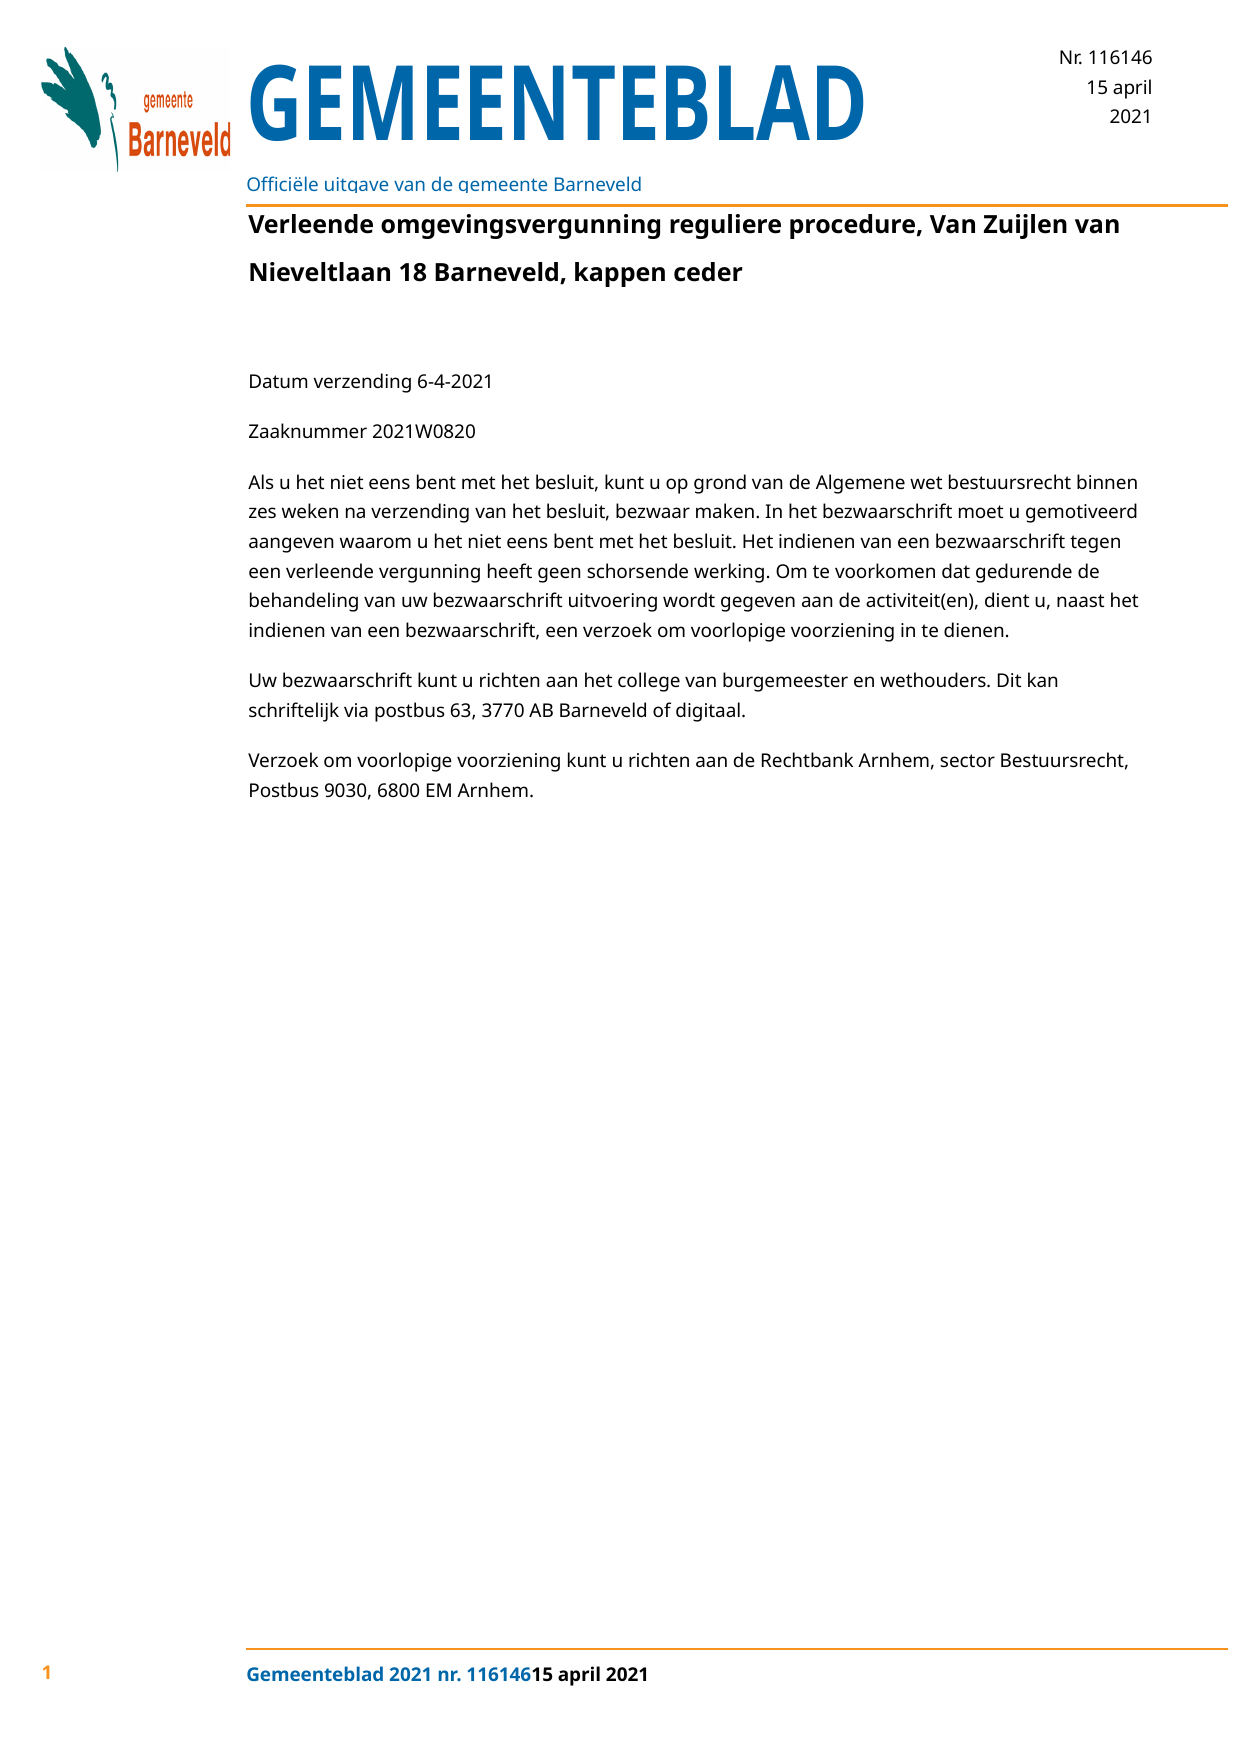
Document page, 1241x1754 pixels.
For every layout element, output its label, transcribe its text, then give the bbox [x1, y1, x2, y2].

text Zaaknummer 2021W0820 [248, 419, 1152, 444]
text Datum verzending 6-4-2021 [248, 368, 1152, 394]
picture [41, 47, 231, 172]
text Als u het niet eens bent met het besluit, kunt u op grond van de Algemene wet bestuursrecht binnen zes weken na verzending van het besluit, bezwaar maken. In het bezwaarschrift moet u gemotiveerd aangeven waarom u het niet eens bent met het besluit. Het indienen van een bezwaarschrift tegen een verleende vergunning heeft geen schorsende werking. Om te voorkomen dat gedurende de behandeling van uw bezwaarschrift uitvoering wordt gegeven aan de activiteit(en), dient u, naast het indienen van een bezwaarschrift, een verzoek om voorlopige voorziening in te dienen. [248, 469, 1152, 643]
text Verzoek om voorlopige voorziening kunt u richten aan de Rechtbank Arnhem, sector Bestuursrecht, Postbus 9030, 6800 EM Arnhem. [248, 747, 1152, 803]
text Verleende omgevingsvergunning reguliere procedure, Van Zuijlen van Nieveltlaan 18 Barneveld, kappen ceder [248, 207, 1152, 288]
text Uw bezwaarschrift kunt u richten aan het college van burgemeester en wethouders. Dit kan schriftelijk via postbus 63, 3770 AB Barneveld of digitaal. [248, 667, 1152, 723]
